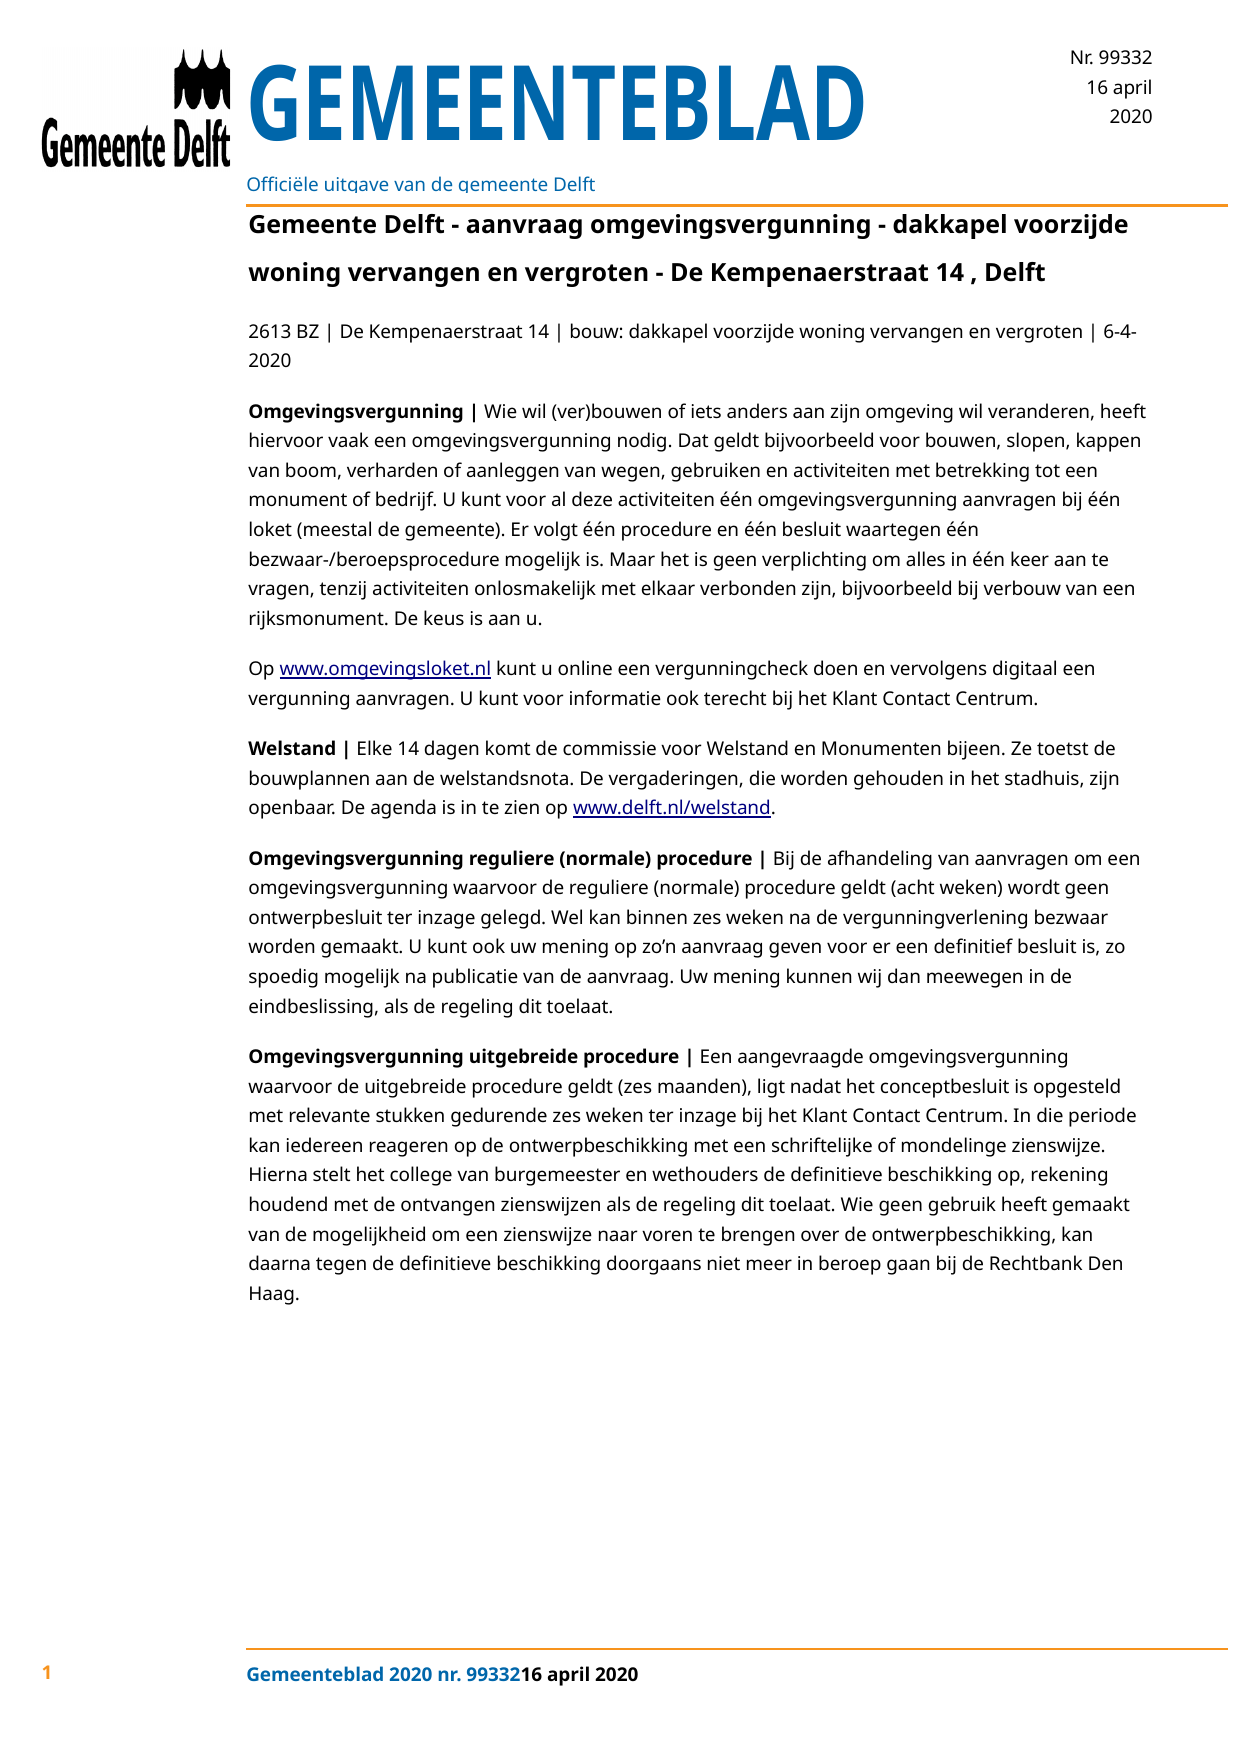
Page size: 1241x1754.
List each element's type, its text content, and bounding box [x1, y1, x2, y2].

text Omgevingsvergunning reguliere (normale) procedure | Bij de afhandeling van aanvragen om een omgevingsvergunning waarvoor de reguliere (normale) procedure geldt (acht weken) wordt geen ontwerpbesluit ter inzage gelegd. Wel kan binnen zes weken na de vergunningverlening bezwaar worden gemaakt. U kunt ook uw mening op zo’n aanvraag geven voor er een definitief besluit is, zo spoedig mogelijk na publicatie van de aanvraag. Uw mening kunnen wij dan meewegen in de eindbeslissing, als de regeling dit toelaat. [248, 845, 1152, 1019]
picture [41, 47, 231, 172]
text Op www.omgevingsloket.nl kunt u online een vergunningcheck doen en vervolgens digitaal een vergunning aanvragen. U kunt voor informatie ook terecht bij het Klant Contact Centrum. [248, 655, 1152, 711]
text Omgevingsvergunning uitgebreide procedure | Een aangevraagde omgevingsvergunning waarvoor de uitgebreide procedure geldt (zes maanden), ligt nadat het conceptbesluit is opgesteld met relevante stukken gedurende zes weken ter inzage bij het Klant Contact Centrum. In die periode kan iedereen reageren op de ontwerpbeschikking met een schriftelijke of mondelinge zienswijze. Hierna stelt het college van burgemeester en wethouders de definitieve beschikking op, rekening houdend met de ontvangen zienswijzen als de regeling dit toelaat. Wie geen gebruik heeft gemaakt van de mogelijkheid om een zienswijze naar voren te brengen over de ontwerpbeschikking, kan daarna tegen de definitieve beschikking doorgaans niet meer in beroep gaan bij de Rechtbank Den Haag. [248, 1043, 1152, 1306]
text Omgevingsvergunning | Wie wil (ver)bouwen of iets anders aan zijn omgeving wil veranderen, heeft hiervoor vaak een omgevingsvergunning nodig. Dat geldt bijvoorbeeld voor bouwen, slopen, kappen van boom, verharden of aanleggen van wegen, gebruiken en activiteiten met betrekking tot een monument of bedrijf. U kunt voor al deze activiteiten één omgevingsvergunning aanvragen bij één loket (meestal de gemeente). Er volgt één procedure en één besluit waartegen één bezwaar-/beroepsprocedure mogelijk is. Maar het is geen verplichting om alles in één keer aan te vragen, tenzij activiteiten onlosmakelijk met elkaar verbonden zijn, bijvoorbeeld bij verbouw van een rijksmonument. De keus is aan u. [248, 398, 1152, 631]
text 2613 BZ | De Kempenaerstraat 14 | bouw: dakkapel voorzijde woning vervangen en vergroten | 6-4-2020 [248, 318, 1152, 373]
text Gemeente Delft - aanvraag omgevingsvergunning - dakkapel voorzijde woning vervangen en vergroten - De Kempenaerstraat 14 , Delft [248, 207, 1152, 288]
text Welstand | Elke 14 dagen komt de commissie voor Welstand en Monumenten bijeen. Ze toetst de bouwplannen aan de welstandsnota. De vergaderingen, die worden gehouden in het stadhuis, zijn openbaar. De agenda is in te zien op www.delft.nl/welstand. [248, 735, 1152, 820]
